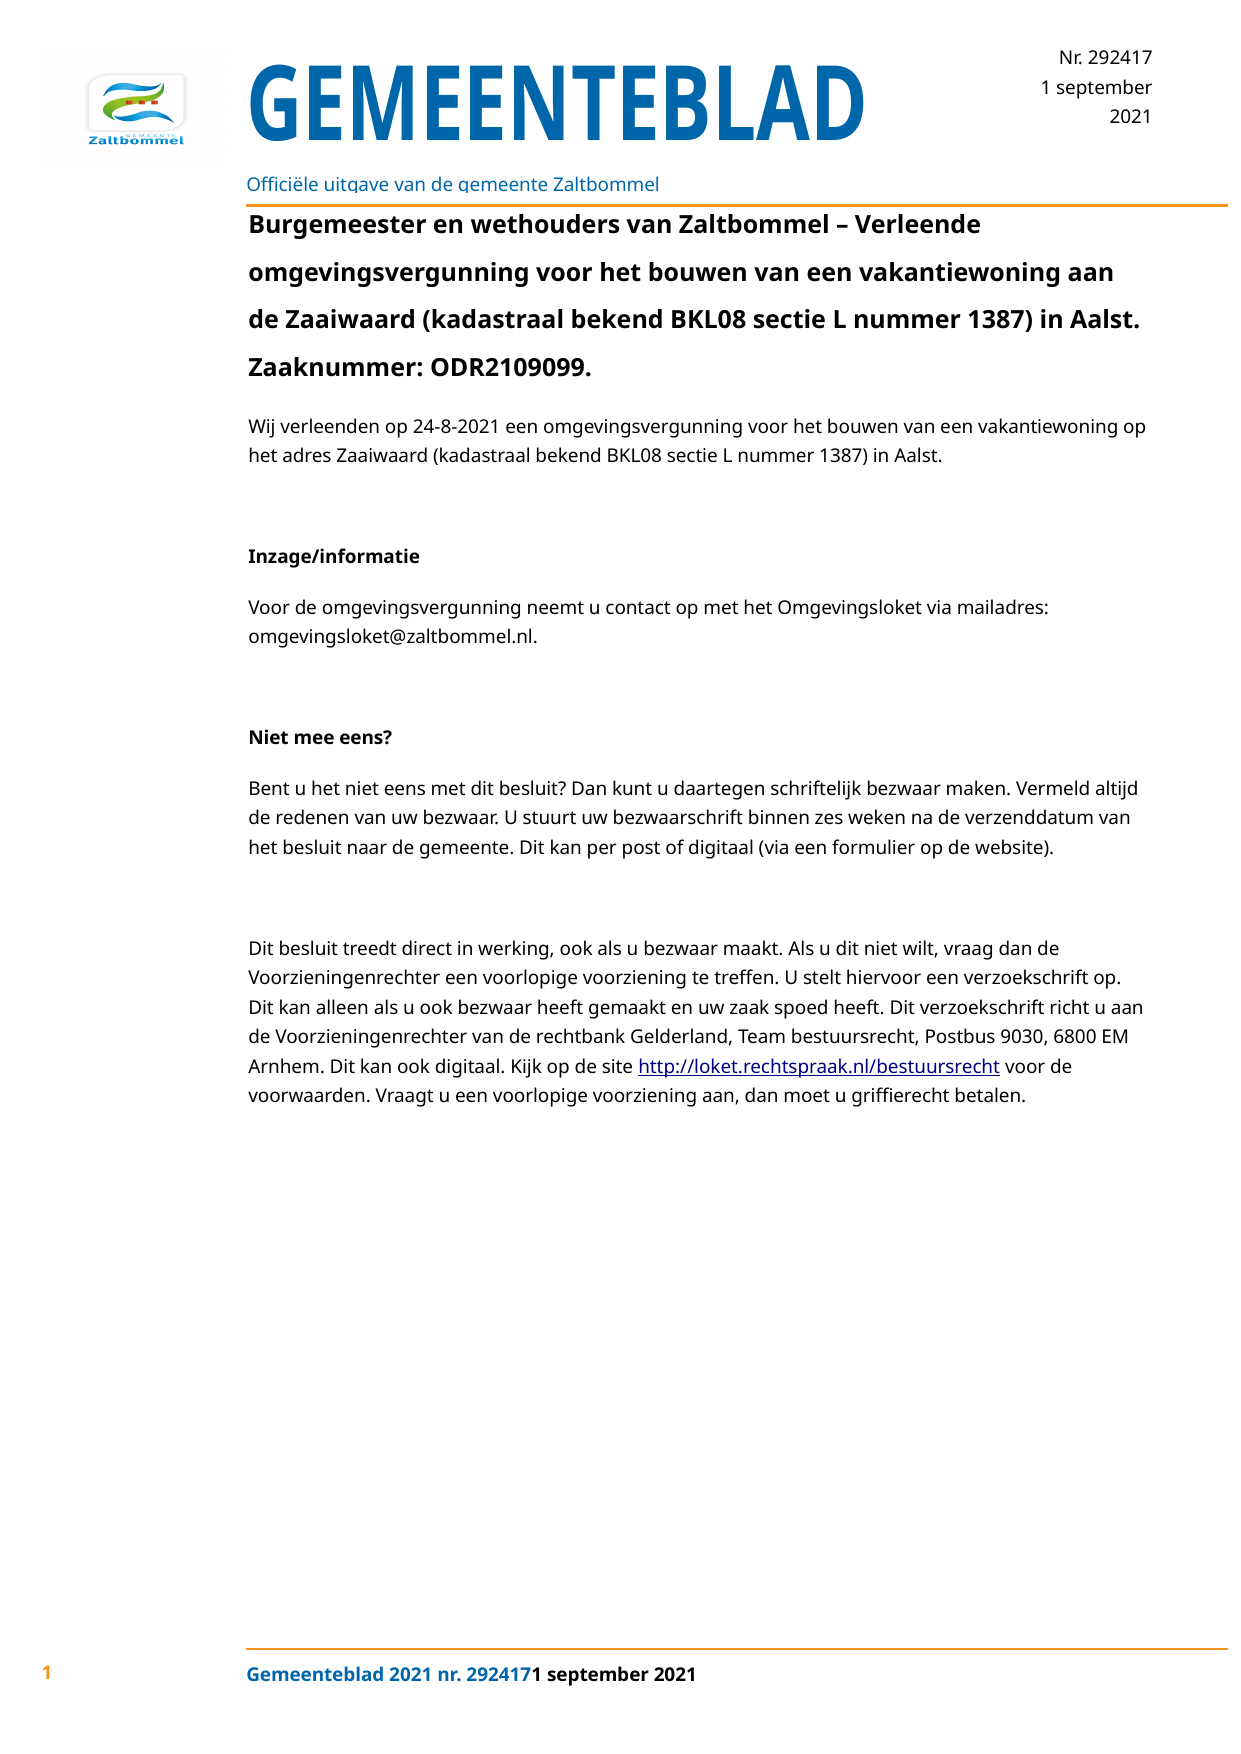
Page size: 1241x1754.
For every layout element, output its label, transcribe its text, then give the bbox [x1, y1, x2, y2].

text Dit besluit treedt direct in werking, ook als u bezwaar maakt. Als u dit niet wilt, vraag dan de Voorzieningenrechter een voorlopige voorziening te treffen. U stelt hiervoor een verzoekschrift op. Dit kan alleen als u ook bezwaar heeft gemaakt en uw zaak spoed heeft. Dit verzoekschrift richt u aan de Voorzieningenrechter van de rechtbank Gelderland, Team bestuursrecht, Postbus 9030, 6800 EM Arnhem. Dit kan ook digitaal. Kijk op de site http://loket.rechtspraak.nl/bestuursrecht voor de voorwaarden. Vraagt u een voorlopige voorziening aan, dan moet u griffierecht betalen. [248, 935, 1152, 1108]
text Inzage/informatie [248, 543, 1152, 569]
picture [41, 47, 231, 172]
text Bent u het niet eens met dit besluit? Dan kunt u daartegen schriftelijk bezwaar maken. Vermeld altijd de redenen van uw bezwaar. U stuurt uw bezwaarschrift binnen zes weken na de verzenddatum van het besluit naar de gemeente. Dit kan per post of digitaal (via een formulier op de website). [248, 775, 1152, 860]
text Niet mee eens? [248, 724, 1152, 750]
text Wij verleenden op 24-8-2021 een omgevingsvergunning voor het bouwen van een vakantiewoning op het adres Zaaiwaard (kadastraal bekend BKL08 sectie L nummer 1387) in Aalst. [248, 413, 1152, 468]
text Burgemeester en wethouders van Zaltbommel – Verleende omgevingsvergunning voor het bouwen van een vakantiewoning aan de Zaaiwaard (kadastraal bekend BKL08 sectie L nummer 1387) in Aalst. Zaaknummer: ODR2109099. [248, 207, 1152, 384]
text Voor de omgevingsvergunning neemt u contact op met het Omgevingsloket via mailadres: omgevingsloket@zaltbommel.nl. [248, 594, 1152, 649]
